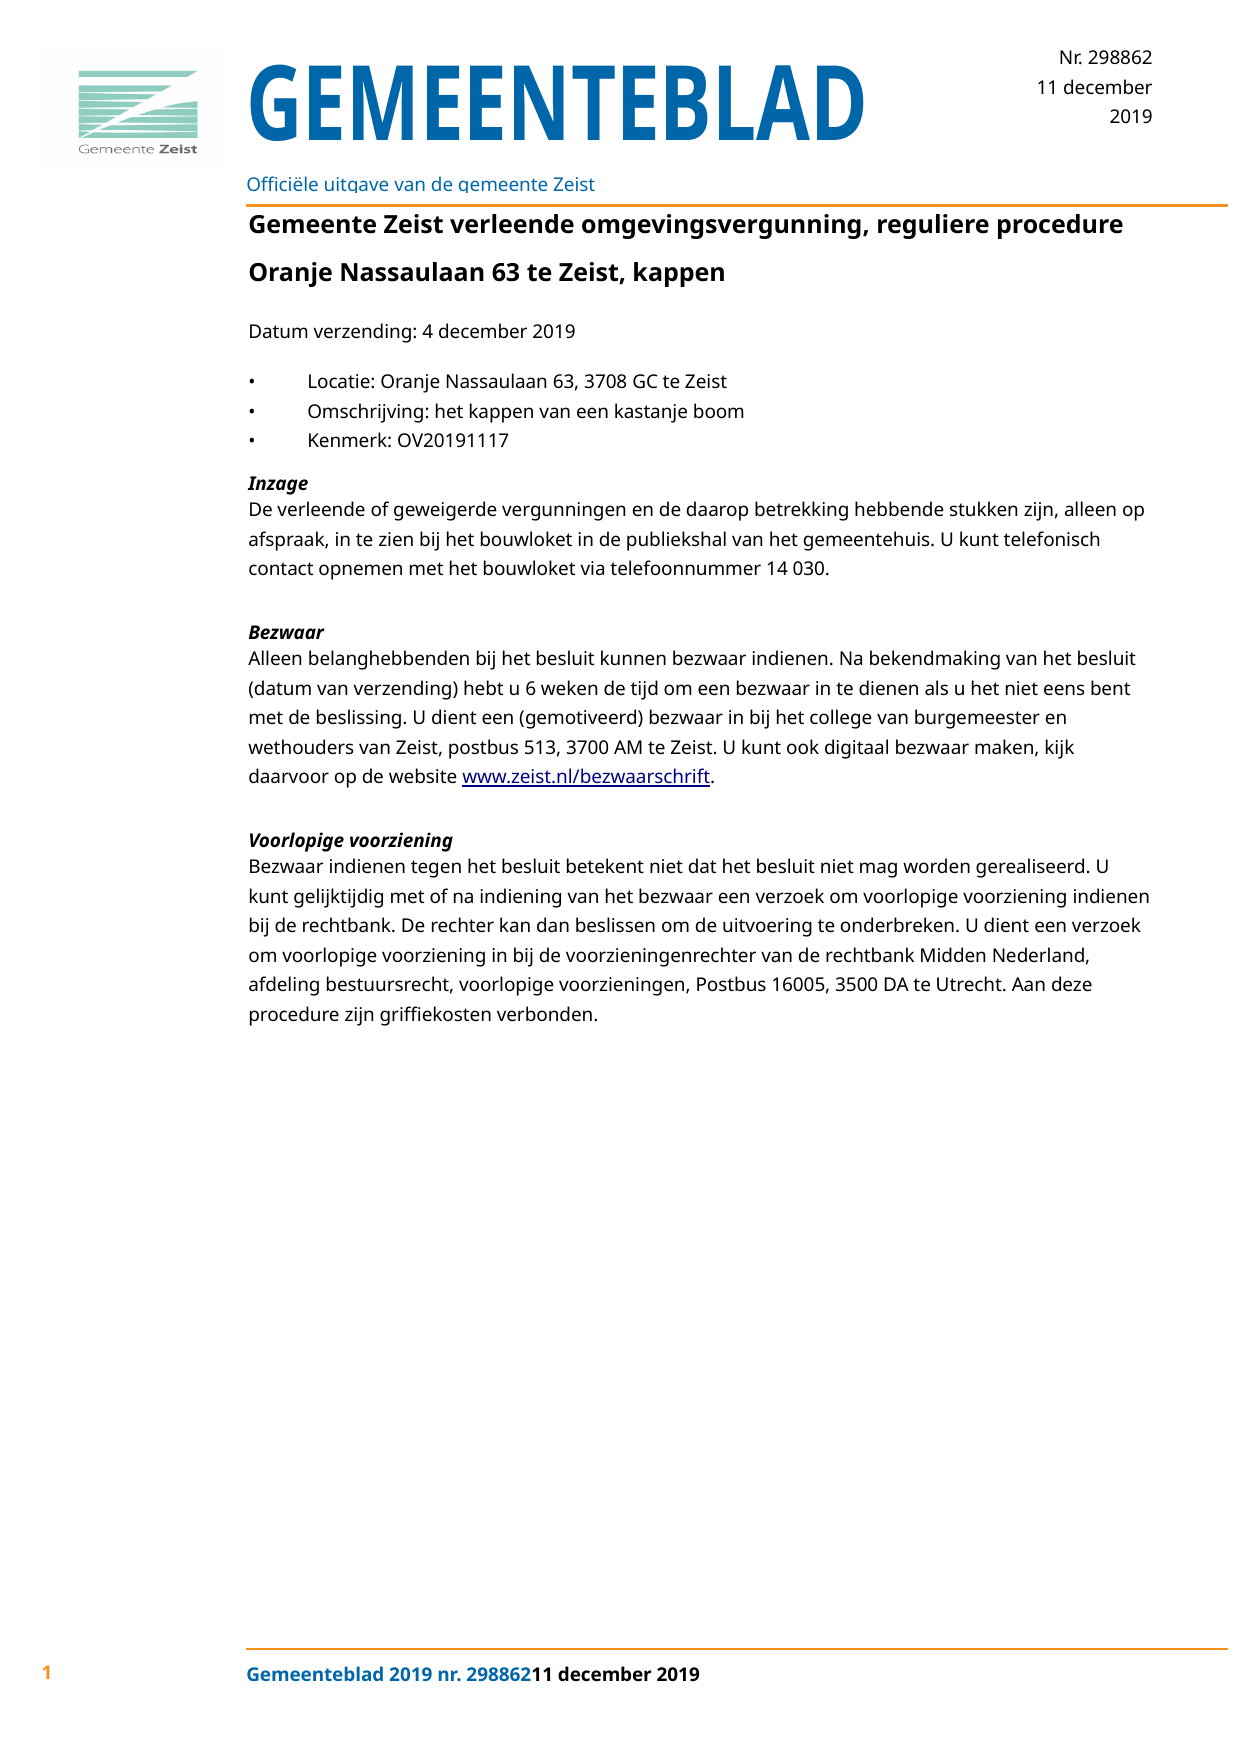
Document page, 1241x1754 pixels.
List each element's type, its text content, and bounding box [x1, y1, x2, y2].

text Bezwaar indienen tegen het besluit betekent niet dat het besluit niet mag worden gerealiseerd. U kunt gelijktijdig met of na indiening van het bezwaar een verzoek om voorlopige voorziening indienen bij de rechtbank. De rechter kan dan beslissen om de uitvoering te onderbreken. U dient een verzoek om voorlopige voorziening in bij de voorzieningenrechter van de rechtbank Midden Nederland, afdeling bestuursrecht, voorlopige voorzieningen, Postbus 16005, 3500 DA te Utrecht. Aan deze procedure zijn griffiekosten verbonden. [248, 853, 1152, 1027]
text De verleende of geweigerde vergunningen en de daarop betrekking hebbende stukken zijn, alleen op afspraak, in te zien bij het bouwloket in de publiekshal van het gemeentehuis. U kunt telefonisch contact opnemen met het bouwloket via telefoonnummer 14 030. [248, 496, 1152, 581]
text Voorlopige voorziening [248, 827, 1152, 853]
text Datum verzending: 4 december 2019 [248, 318, 1152, 344]
text Inzage [248, 471, 1152, 496]
text Alleen belanghebbenden bij het besluit kunnen bezwaar indienen. Na bekendmaking van het besluit (datum van verzending) hebt u 6 weken de tijd om een bezwaar in te dienen als u het niet eens bent met de beslissing. U dient een (gemotiveerd) bezwaar in bij het college van burgemeester en wethouders van Zeist, postbus 513, 3700 AM te Zeist. U kunt ook digitaal bezwaar maken, kijk daarvoor op de website www.zeist.nl/bezwaarschrift. [248, 645, 1152, 789]
list Kenmerk: OV20191117 [248, 427, 1152, 453]
text Bezwaar [248, 619, 1152, 645]
text Gemeente Zeist verleende omgevingsvergunning, reguliere procedure Oranje Nassaulaan 63 te Zeist, kappen [248, 207, 1152, 288]
list Omschrijving: het kappen van een kastanje boom [248, 398, 1152, 424]
list Locatie: Oranje Nassaulaan 63, 3708 GC te Zeist [248, 368, 1152, 394]
picture [41, 47, 231, 172]
